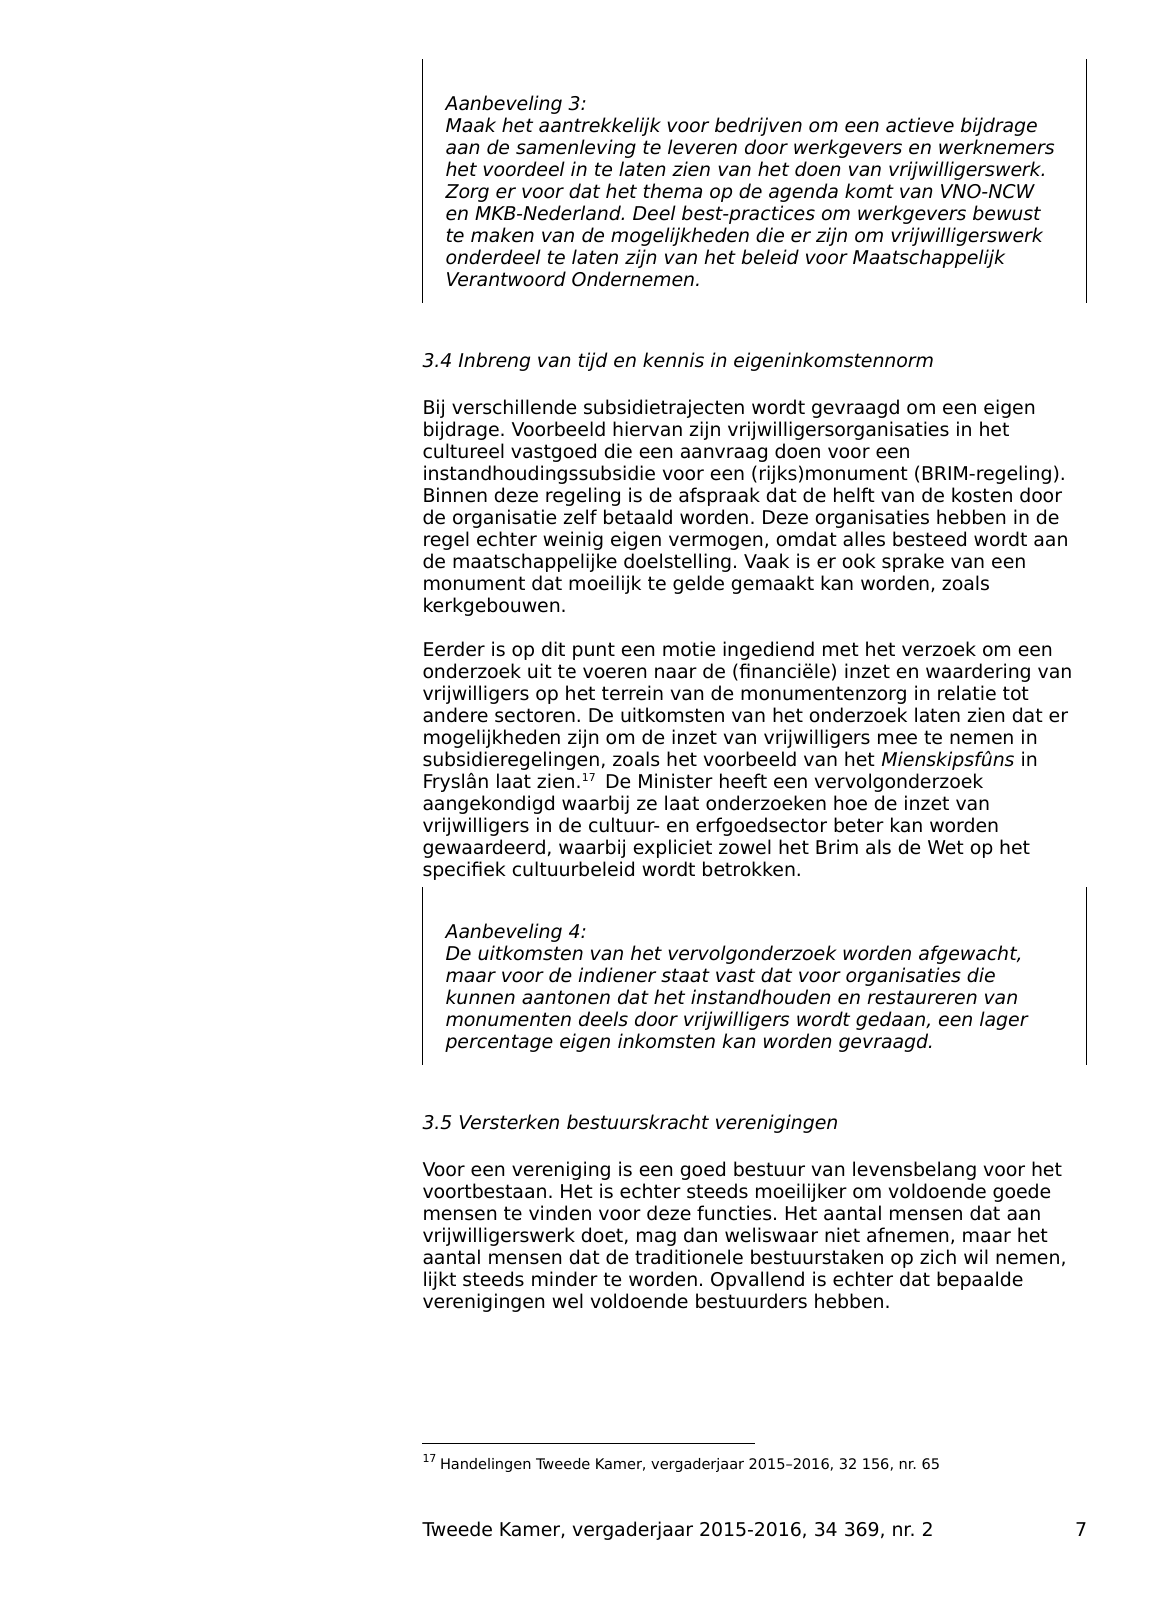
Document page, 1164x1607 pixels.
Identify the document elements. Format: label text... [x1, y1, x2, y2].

text Voor een vereniging is een goed bestuur van levensbelang voor het voortbestaan. Het is echter steeds moeilijker om voldoende goede mensen te vinden voor deze functies. Het aantal mensen dat aan vrijwilligerswerk doet, mag dan weliswaar niet afnemen, maar het aantal mensen dat de traditionele bestuurstaken op zich wil nemen, lijkt steeds minder te worden. Opvallend is echter dat bepaalde verenigingen wel voldoende bestuurders hebben. [422, 1159, 1087, 1313]
text Eerder is op dit punt een motie ingediend met het verzoek om een onderzoek uit te voeren naar de (financiële) inzet en waardering van vrijwilligers op het terrein van de monumentenzorg in relatie tot andere sectoren. De uitkomsten van het onderzoek laten zien dat er mogelijkheden zijn om de inzet van vrijwilligers mee te nemen in subsidieregelingen, zoals het voorbeeld van het Mienskipsfûns in Fryslân laat zien. De Minister heeft een vervolgonderzoek aangekondigd waarbij ze laat onderzoeken hoe de inzet van vrijwilligers in de cultuur- en erfgoedsector beter kan worden gewaardeerd, waarbij expliciet zowel het Brim als de Wet op het specifiek cultuurbeleid wordt betrokken. [422, 639, 1087, 881]
text Handelingen Tweede Kamer, vergaderjaar 2015–2016, 32 156, nr. 65 [422, 1452, 1087, 1474]
table_header Aanbeveling 3: Maak het aantrekkelijk voor bedrijven om een actieve bijdrage aan de samenleving te leveren door werkgevers en werknemers het voordeel in te laten zien van het doen van vrijwilligerswerk. Zorg er voor dat het thema op de agenda komt van VNO-NCW en MKB-Nederland. Deel best-practices om werkgevers bewust te maken van de mogelijkheden die er zijn om vrijwilligerswerk onderdeel te laten zijn van het beleid voor Maatschappelijk Verantwoord Ondernemen. [423, 59, 1086, 303]
subtitle 3.4 Inbreng van tijd en kennis in eigeninkomstennorm [422, 350, 1087, 372]
table_header Aanbeveling 4: De uitkomsten van het vervolgonderzoek worden afgewacht, maar voor de indiener staat vast dat voor organisaties die kunnen aantonen dat het instandhouden en restaureren van monumenten deels door vrijwilligers wordt gedaan, een lager percentage eigen inkomsten kan worden gevraagd. [423, 887, 1086, 1064]
text Bij verschillende subsidietrajecten wordt gevraagd om een eigen bijdrage. Voorbeeld hiervan zijn vrijwilligersorganisaties in het cultureel vastgoed die een aanvraag doen voor een instandhoudingssubsidie voor een (rijks)monument (BRIM-regeling). Binnen deze regeling is de afspraak dat de helft van de kosten door de organisatie zelf betaald worden. Deze organisaties hebben in de regel echter weinig eigen vermogen, omdat alles besteed wordt aan de maatschappelijke doelstelling. Vaak is er ook sprake van een monument dat moeilijk te gelde gemaakt kan worden, zoals kerkgebouwen. [422, 397, 1087, 617]
subtitle 3.5 Versterken bestuurskracht verenigingen [422, 1112, 1087, 1134]
